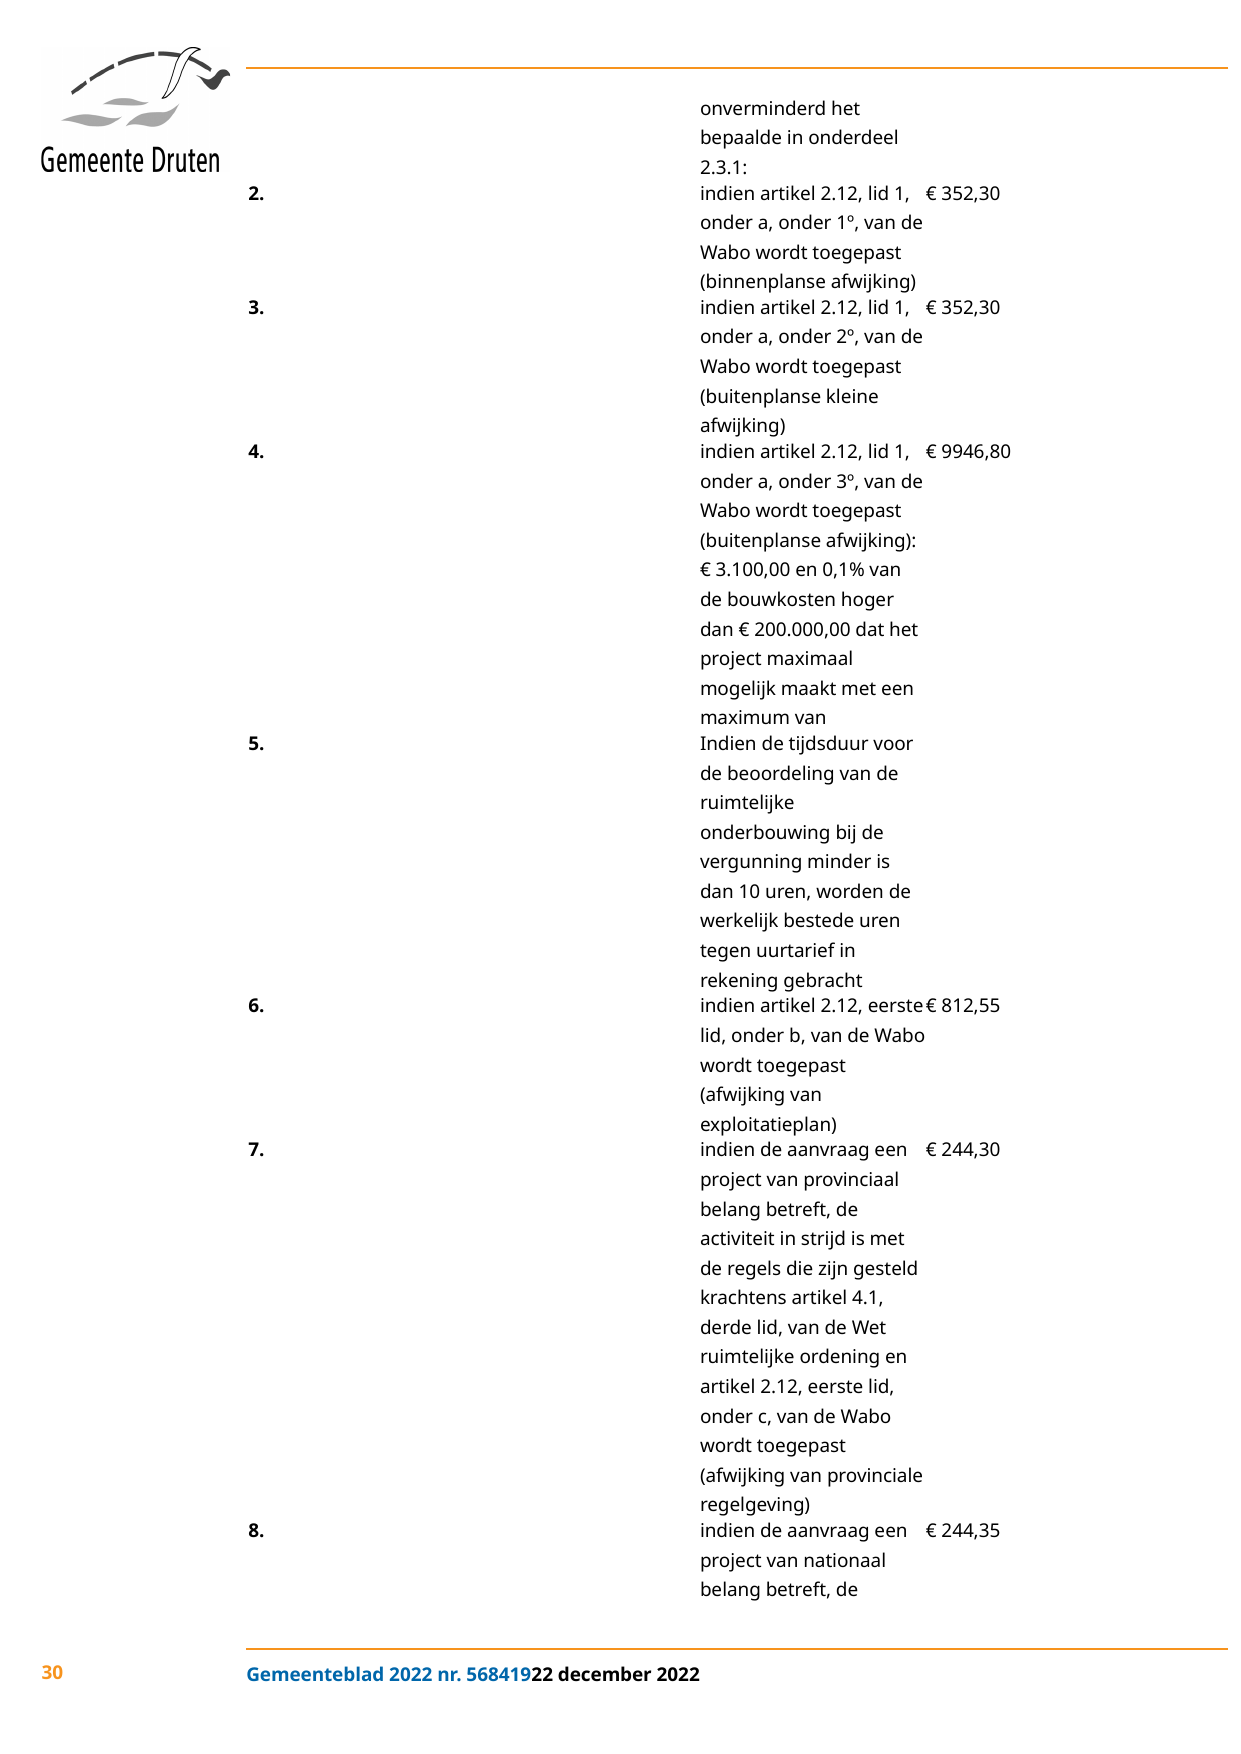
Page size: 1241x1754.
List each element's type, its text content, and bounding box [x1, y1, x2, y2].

table_cell [248, 95, 474, 180]
table_cell [474, 1137, 700, 1517]
table_cell indien de aanvraag een project van nationaal belang betreft, de [700, 1518, 926, 1602]
table_cell € 812,55 [926, 993, 1152, 1137]
table_cell € 9946,80 [926, 438, 1152, 730]
table_cell 4. [248, 438, 474, 730]
table_cell [474, 1518, 700, 1602]
table_cell [474, 294, 700, 438]
table_cell indien artikel 2.12, eerste lid, onder b, van de Wabo wordt toegepast (afwijking van exploitatieplan) [700, 993, 926, 1137]
table_cell 8. [248, 1518, 474, 1602]
picture [41, 47, 231, 172]
table_cell indien artikel 2.12, lid 1, onder a, onder 2º, van de Wabo wordt toegepast (buitenplanse kleine afwijking) [700, 294, 926, 438]
table_cell 5. [248, 730, 474, 993]
table_cell 3. [248, 294, 474, 438]
table_cell indien artikel 2.12, lid 1, onder a, onder 3º, van de Wabo wordt toegepast (buitenplanse afwijking): € 3.100,00 en 0,1% van de bouwkosten hoger dan € 200.000,00 dat het project maximaal mogelijk maakt met een maximum van [700, 438, 926, 730]
table_cell indien de aanvraag een project van provinciaal belang betreft, de activiteit in strijd is met de regels die zijn gesteld krachtens artikel 4.1, derde lid, van de Wet ruimtelijke ordening en artikel 2.12, eerste lid, onder c, van de Wabo wordt toegepast (afwijking van provinciale regelgeving) [700, 1137, 926, 1517]
table_cell 2. [248, 180, 474, 294]
table_cell Indien de tijdsduur voor de beoordeling van de ruimtelijke onderbouwing bij de vergunning minder is dan 10 uren, worden de werkelijk bestede uren tegen uurtarief in rekening gebracht [700, 730, 926, 993]
table_cell onverminderd het bepaalde in onderdeel 2.3.1: [700, 95, 926, 180]
table_cell € 244,30 [926, 1137, 1152, 1517]
table_cell [474, 730, 700, 993]
table_cell [474, 180, 700, 294]
table_cell 6. [248, 993, 474, 1137]
table_cell indien artikel 2.12, lid 1, onder a, onder 1º, van de Wabo wordt toegepast (binnenplanse afwijking) [700, 180, 926, 294]
table_cell [926, 95, 1152, 180]
table_cell [474, 993, 700, 1137]
table_cell [926, 730, 1152, 993]
table_cell [474, 95, 700, 180]
table_cell 7. [248, 1137, 474, 1517]
table_cell [474, 438, 700, 730]
table_cell € 352,30 [926, 294, 1152, 438]
table_cell € 352,30 [926, 180, 1152, 294]
table_cell € 244,35 [926, 1518, 1152, 1602]
